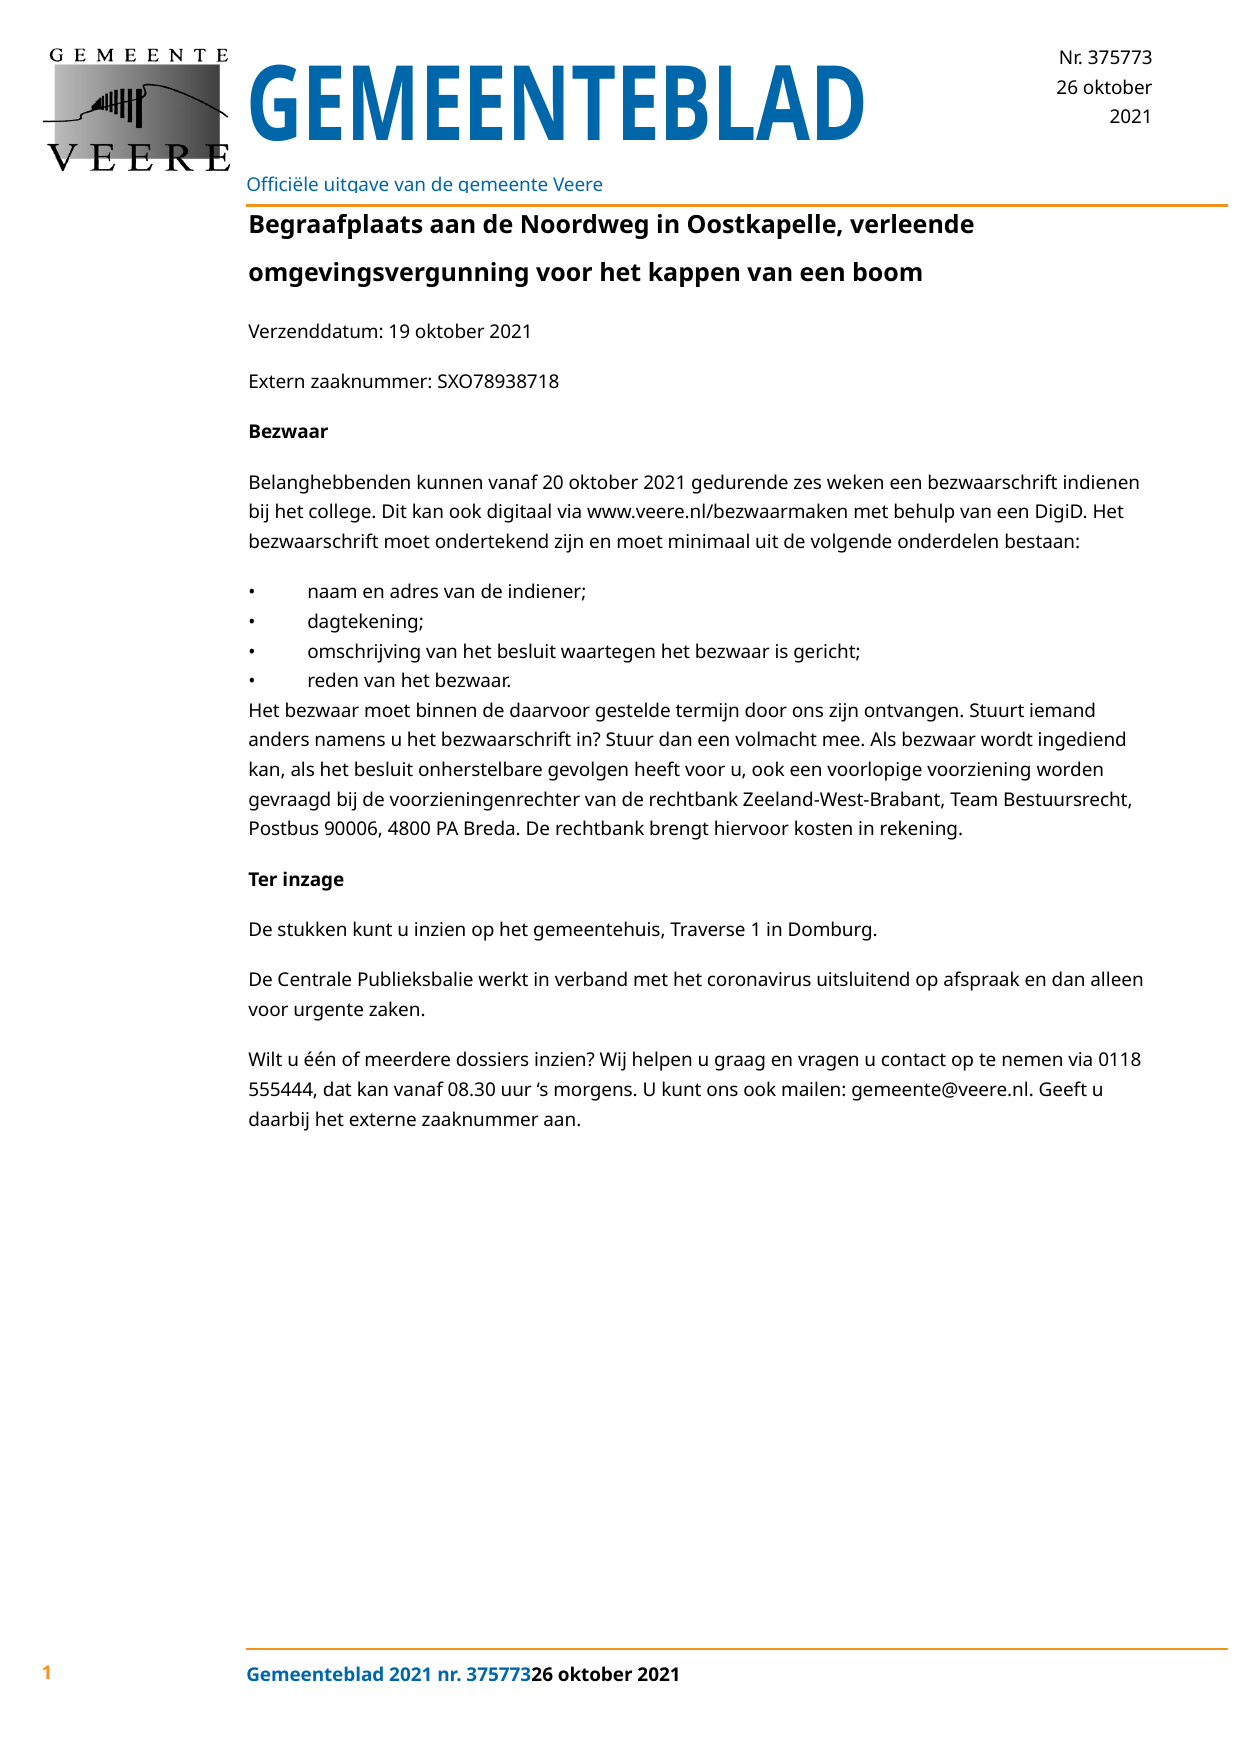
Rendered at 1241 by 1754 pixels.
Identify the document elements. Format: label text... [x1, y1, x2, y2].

picture [41, 47, 231, 172]
list omschrijving van het besluit waartegen het bezwaar is gericht; [248, 638, 1152, 664]
list reden van het bezwaar. [248, 667, 1152, 693]
text Extern zaaknummer: SXO78938718 [248, 368, 1152, 394]
text De stukken kunt u inzien op het gemeentehuis, Traverse 1 in Domburg. [248, 916, 1152, 942]
text Het bezwaar moet binnen de daarvoor gestelde termijn door ons zijn ontvangen. Stuurt iemand anders namens u het bezwaarschrift in? Stuur dan een volmacht mee. Als bezwaar wordt ingediend kan, als het besluit onherstelbare gevolgen heeft voor u, ook een voorlopige voorziening worden gevraagd bij de voorzieningenrechter van de rechtbank Zeeland-West-Brabant, Team Bestuursrecht, Postbus 90006, 4800 PA Breda. De rechtbank brengt hiervoor kosten in rekening. [248, 697, 1152, 841]
text Bezwaar [248, 419, 1152, 444]
text Verzenddatum: 19 oktober 2021 [248, 318, 1152, 344]
list naam en adres van de indiener; [248, 579, 1152, 604]
text De Centrale Publieksbalie werkt in verband met het coronavirus uitsluitend op afspraak en dan alleen voor urgente zaken. [248, 967, 1152, 1022]
text Begraafplaats aan de Noordweg in Oostkapelle, verleende omgevingsvergunning voor het kappen van een boom [248, 207, 1152, 288]
text Belanghebbenden kunnen vanaf 20 oktober 2021 gedurende zes weken een bezwaarschrift indienen bij het college. Dit kan ook digitaal via www.veere.nl/bezwaarmaken met behulp van een DigiD. Het bezwaarschrift moet ondertekend zijn en moet minimaal uit de volgende onderdelen bestaan: [248, 469, 1152, 554]
text Ter inzage [248, 866, 1152, 892]
text Wilt u één of meerdere dossiers inzien? Wij helpen u graag en vragen u contact op te nemen via 0118 555444, dat kan vanaf 08.30 uur ‘s morgens. U kunt ons ook mailen: gemeente@veere.nl. Geeft u daarbij het externe zaaknummer aan. [248, 1047, 1152, 1132]
list dagtekening; [248, 608, 1152, 634]
